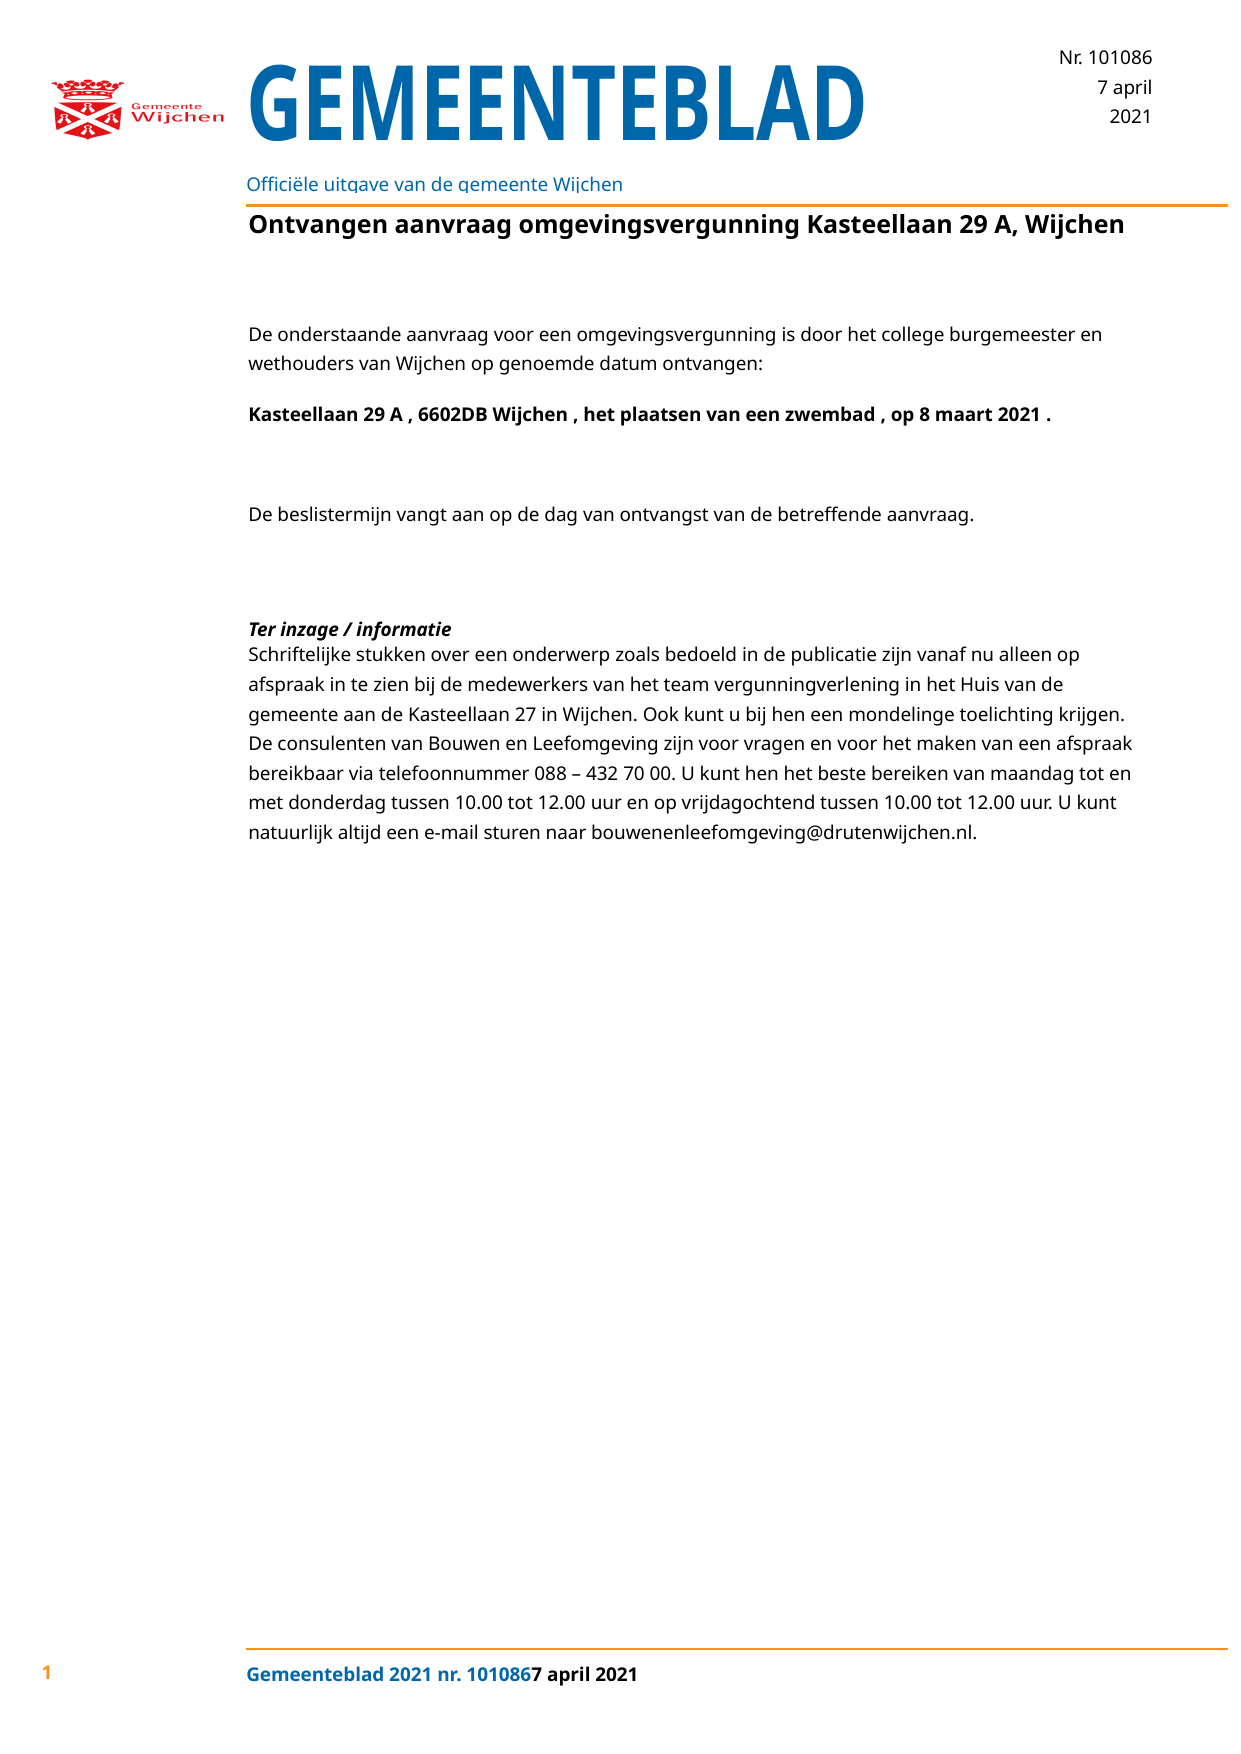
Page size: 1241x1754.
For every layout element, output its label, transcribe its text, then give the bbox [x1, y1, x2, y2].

text Kasteellaan 29 A , 6602DB Wijchen , het plaatsen van een zwembad , op 8 maart 2021 . [248, 401, 1152, 426]
text Ter inzage / informatie [248, 616, 1152, 642]
text De beslistermijn vangt aan op de dag van ontvangst van de betreffende aanvraag. [248, 502, 1152, 527]
text Schriftelijke stukken over een onderwerp zoals bedoeld in de publicatie zijn vanaf nu alleen op afspraak in te zien bij de medewerkers van het team vergunningverlening in het Huis van de gemeente aan de Kasteellaan 27 in Wijchen. Ook kunt u bij hen een mondelinge toelichting krijgen. De consulenten van Bouwen en Leefomgeving zijn voor vragen en voor het maken van een afspraak bereikbaar via telefoonnummer 088 – 432 70 00. U kunt hen het beste bereiken van maandag tot en met donderdag tussen 10.00 tot 12.00 uur en op vrijdagochtend tussen 10.00 tot 12.00 uur. U kunt natuurlijk altijd een e-mail sturen naar bouwenenleefomgeving@drutenwijchen.nl. [248, 642, 1152, 845]
text De onderstaande aanvraag voor een omgevingsvergunning is door het college burgemeester en wethouders van Wijchen op genoemde datum ontvangen: [248, 321, 1152, 376]
text Ontvangen aanvraag omgevingsvergunning Kasteellaan 29 A, Wijchen [248, 207, 1152, 241]
picture [41, 47, 231, 172]
